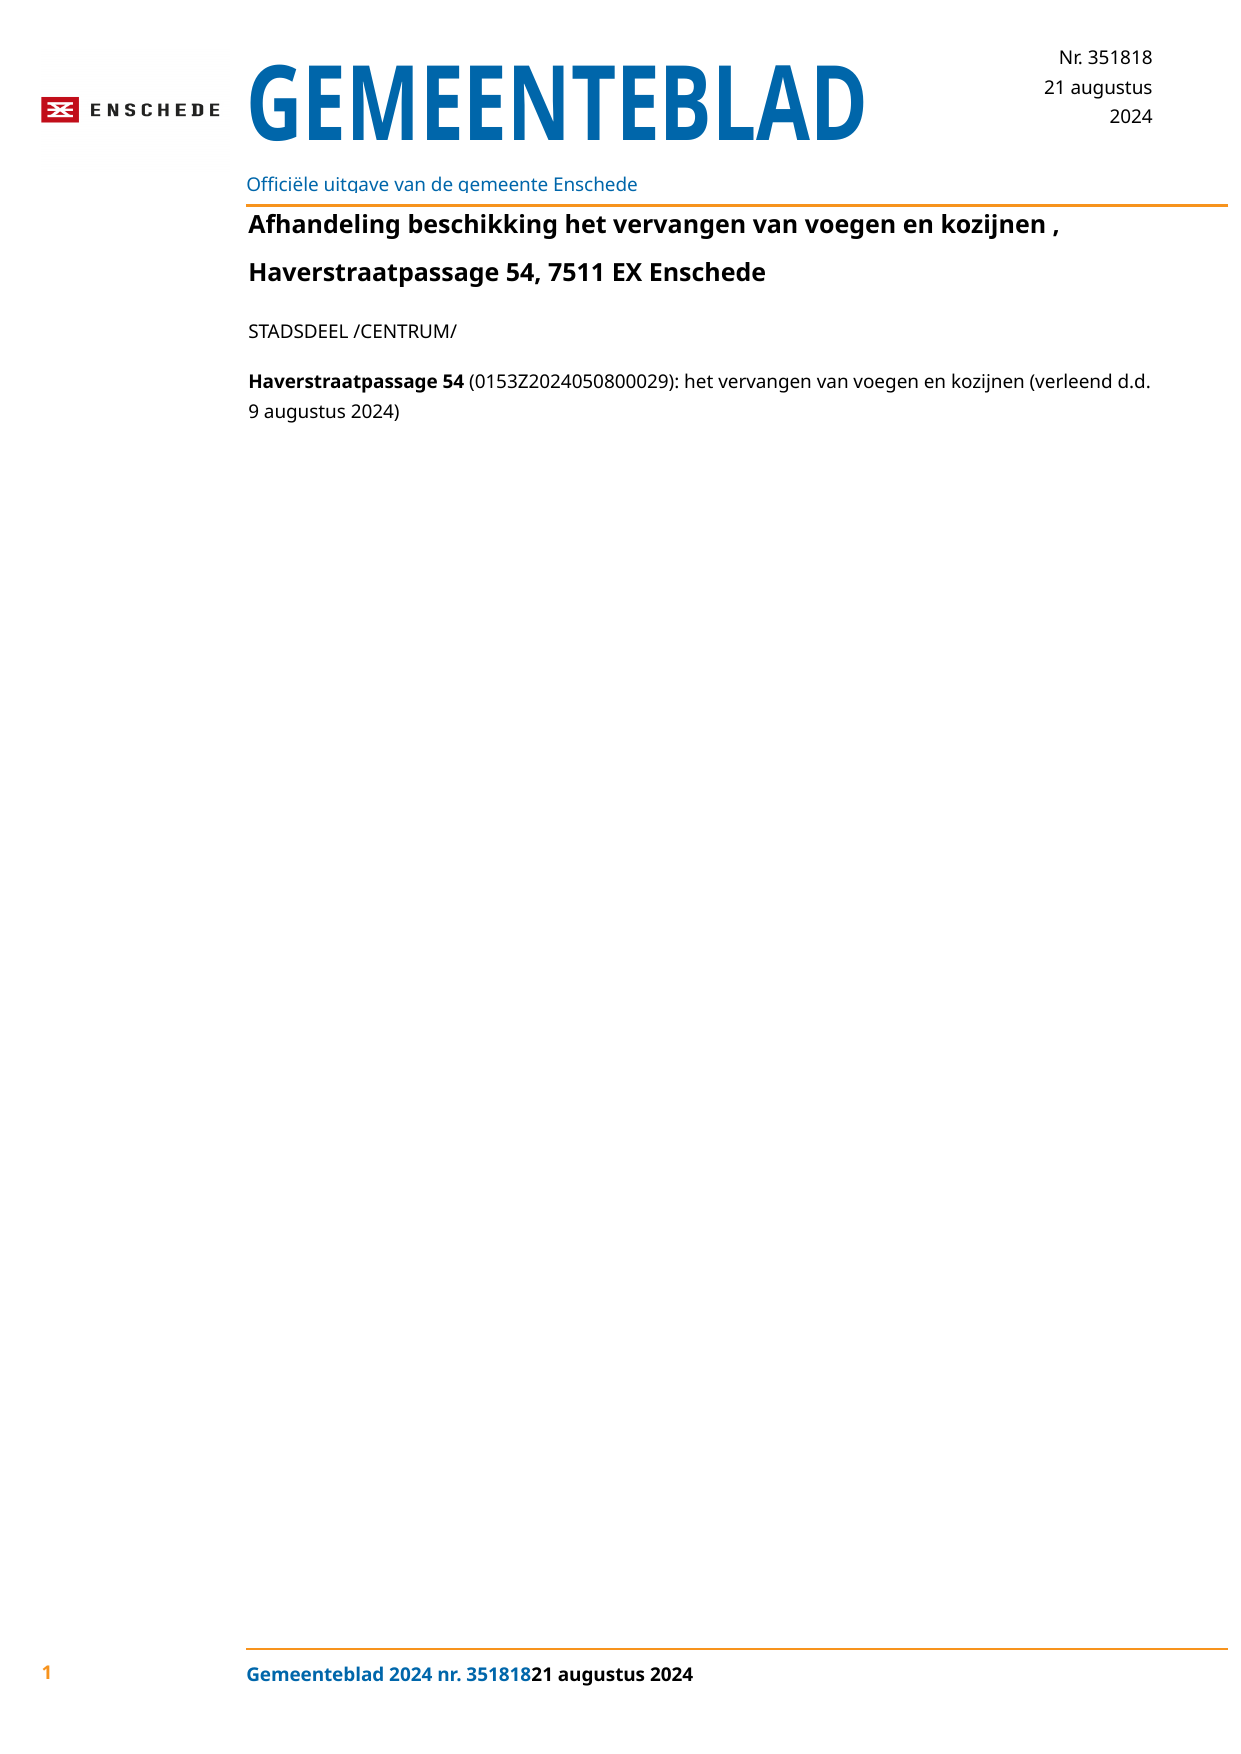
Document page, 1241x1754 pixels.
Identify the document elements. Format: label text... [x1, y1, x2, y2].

text STADSDEEL /CENTRUM/ [248, 318, 1152, 344]
text Haverstraatpassage 54 (0153Z2024050800029): het vervangen van voegen en kozijnen (verleend d.d. 9 augustus 2024) [248, 368, 1152, 424]
picture [41, 47, 231, 172]
text Afhandeling beschikking het vervangen van voegen en kozijnen , Haverstraatpassage 54, 7511 EX Enschede [248, 207, 1152, 288]
